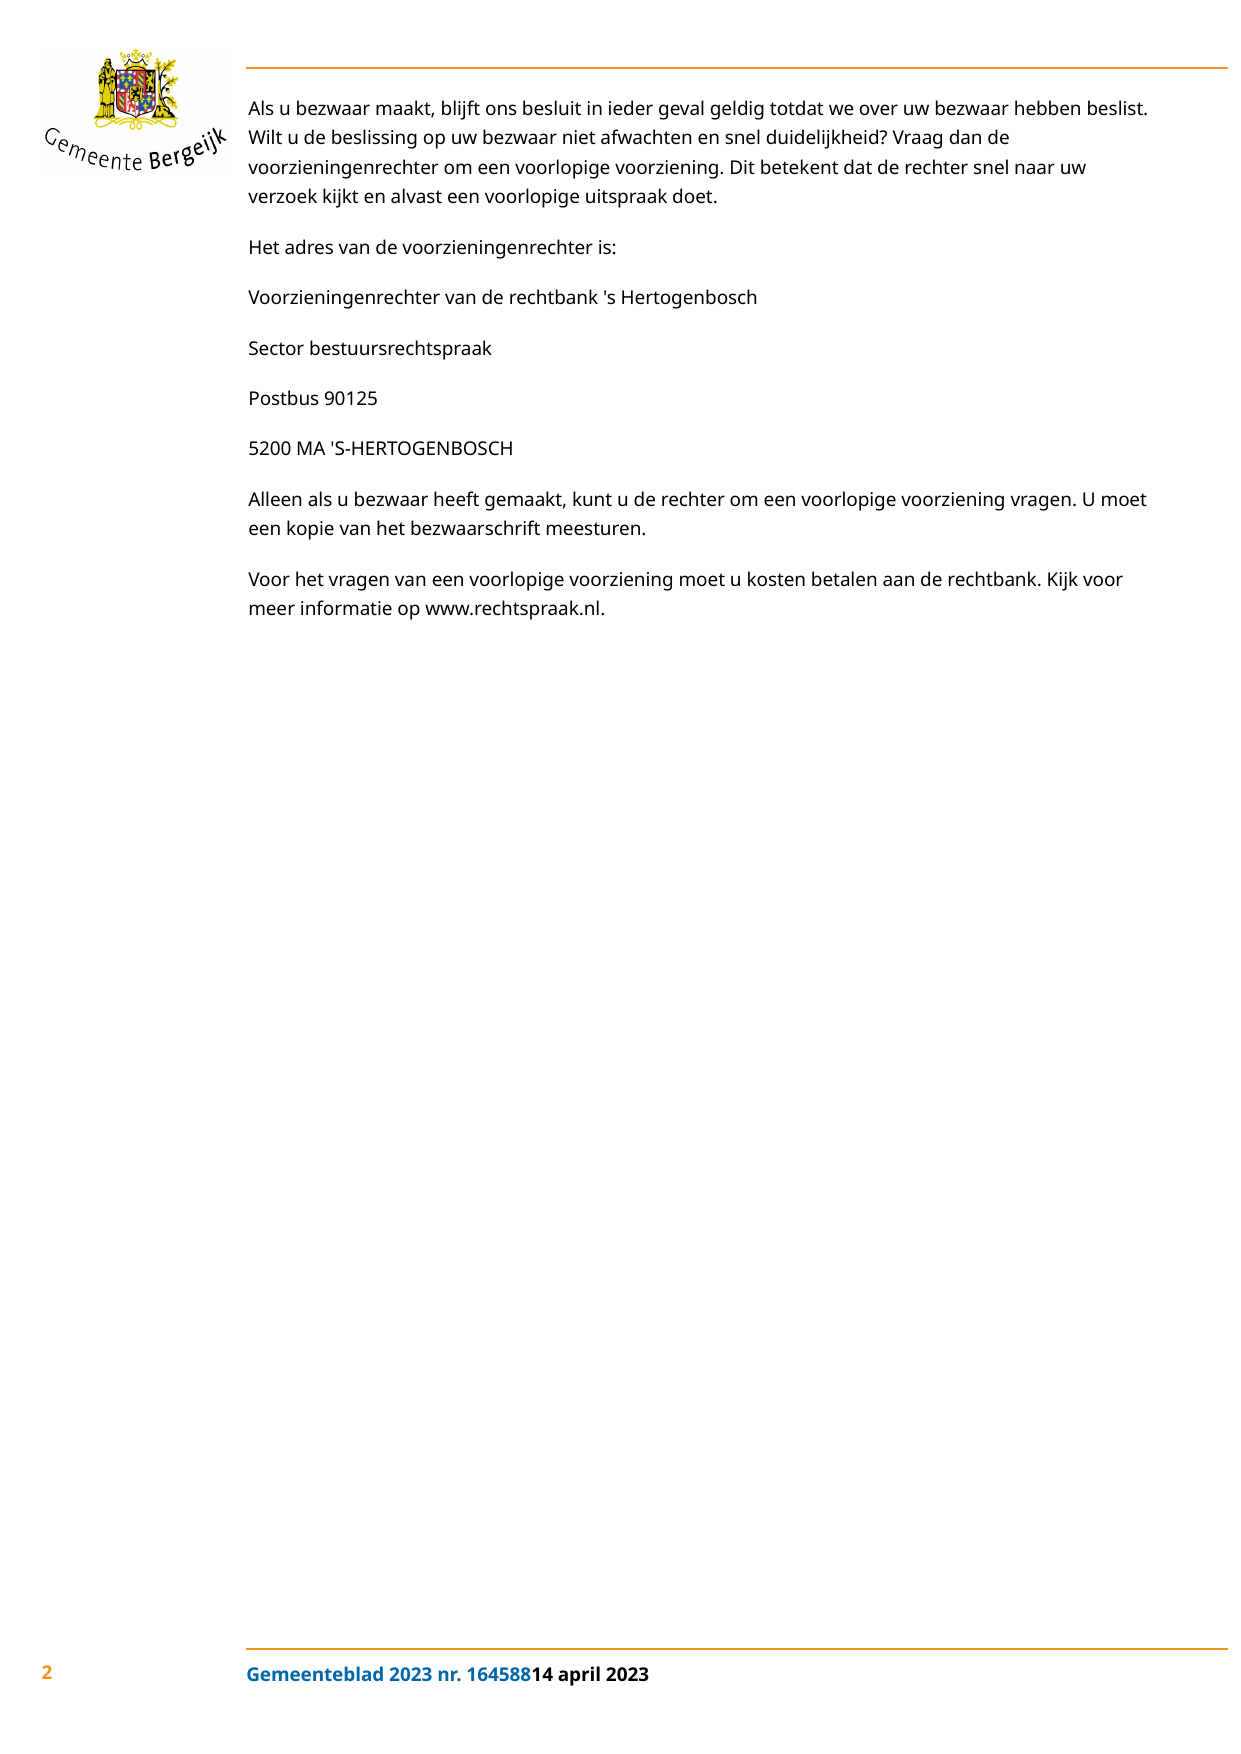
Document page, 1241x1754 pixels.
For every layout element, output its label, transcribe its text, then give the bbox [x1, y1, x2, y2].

text Postbus 90125 [248, 385, 1152, 411]
text Alleen als u bezwaar heeft gemaakt, kunt u de rechter om een voorlopige voorziening vragen. U moet een kopie van het bezwaarschrift meesturen. [248, 486, 1152, 541]
text Voorzieningenrechter van de rechtbank 's Hertogenbosch [248, 284, 1152, 310]
text 5200 MA 'S-HERTOGENBOSCH [248, 436, 1152, 461]
text Sector bestuursrechtspraak [248, 335, 1152, 361]
picture [41, 47, 231, 172]
text Als u bezwaar maakt, blijft ons besluit in ieder geval geldig totdat we over uw bezwaar hebben beslist. Wilt u de beslissing op uw bezwaar niet afwachten en snel duidelijkheid? Vraag dan de voorzieningenrechter om een voorlopige voorziening. Dit betekent dat de rechter snel naar uw verzoek kijkt en alvast een voorlopige uitspraak doet. [248, 95, 1152, 209]
text Voor het vragen van een voorlopige voorziening moet u kosten betalen aan de rechtbank. Kijk voor meer informatie op www.rechtspraak.nl. [248, 566, 1152, 621]
text Het adres van de voorzieningenrechter is: [248, 234, 1152, 260]
